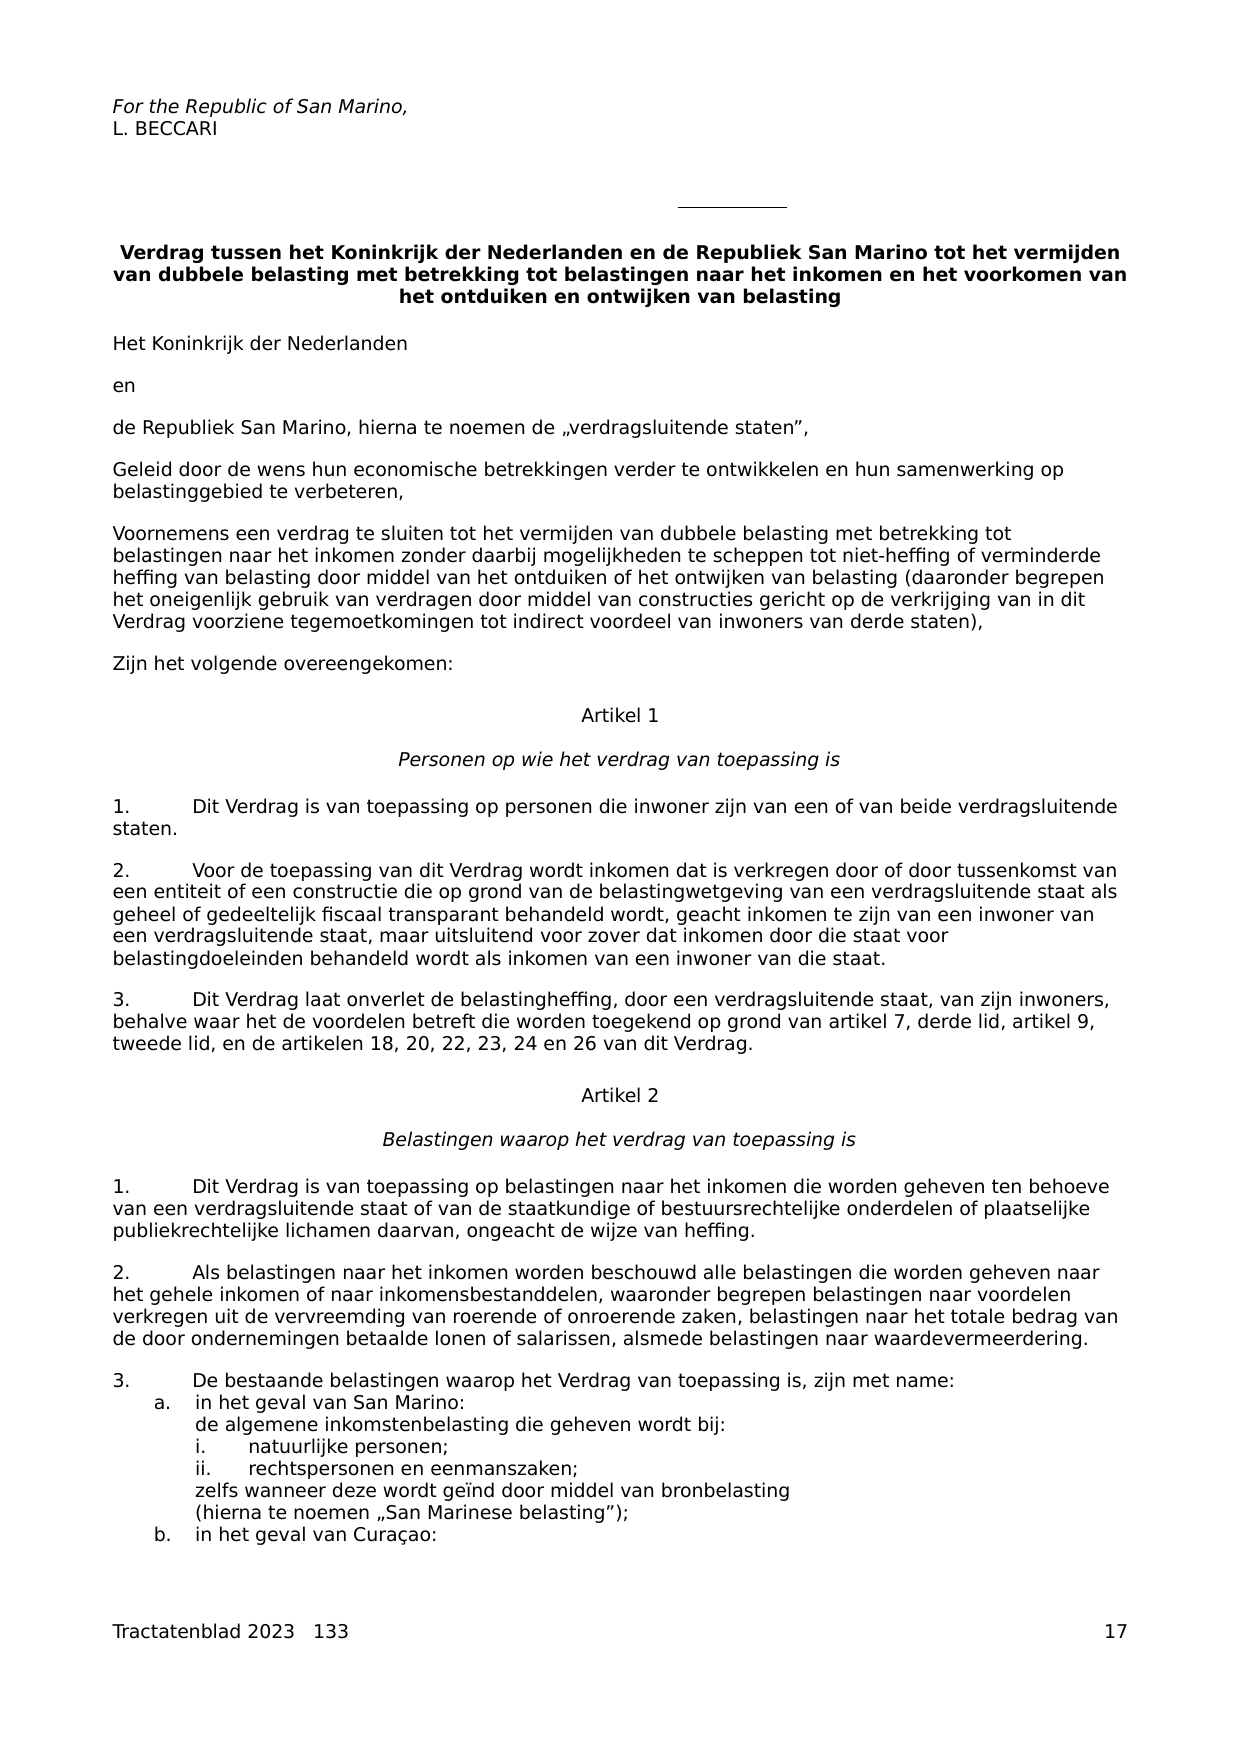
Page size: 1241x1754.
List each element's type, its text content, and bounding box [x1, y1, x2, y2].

text Geleid door de wens hun economische betrekkingen verder te ontwikkelen en hun samenwerking op belastinggebied te verbeteren, [112, 459, 1128, 503]
text de Republiek San Marino, hierna te noemen de „verdragsluitende staten”, [112, 417, 1128, 439]
text b. in het geval van Curaçao: [153, 1524, 1128, 1546]
text Het Koninkrijk der Nederlanden [112, 333, 1128, 355]
subtitle Verdrag tussen het Koninkrijk der Nederlanden en de Republiek San Marino tot het vermijden van dubbele belasting met betrekking tot belastingen naar het inkomen en het voorkomen van het ontduiken en ontwijken van belasting [112, 242, 1128, 308]
text (hierna te noemen „San Marinese belasting”); [195, 1502, 1128, 1524]
text 2. Voor de toepassing van dit Verdrag wordt inkomen dat is verkregen door of door tussenkomst van een entiteit of een constructie die op grond van de belastingwetgeving van een verdragsluitende staat als geheel of gedeeltelijk fiscaal transparant behandeld wordt, geacht inkomen te zijn van een inwoner van een verdragsluitende staat, maar uitsluitend voor zover dat inkomen door die staat voor belastingdoeleinden behandeld wordt als inkomen van een inwoner van die staat. [112, 859, 1128, 969]
text 3. Dit Verdrag laat onverlet de belastingheffing, door een verdragsluitende staat, van zijn inwoners, behalve waar het de voordelen betreft die worden toegekend op grond van artikel 7, derde lid, artikel 9, tweede lid, en de artikelen 18, 20, 22, 23, 24 en 26 van dit Verdrag. [112, 989, 1128, 1055]
text 1. Dit Verdrag is van toepassing op personen die inwoner zijn van een of van beide verdragsluitende staten. [112, 796, 1128, 839]
text 2. Als belastingen naar het inkomen worden beschouwd alle belastingen die worden geheven naar het gehele inkomen of naar inkomensbestanddelen, waaronder begrepen belastingen naar voordelen verkregen uit de vervreemding van roerende of onroerende zaken, belastingen naar het totale bedrag van de door ondernemingen betaalde lonen of salarissen, alsmede belastingen naar waardevermeerdering. [112, 1262, 1128, 1350]
subtitle Artikel 1 Personen op wie het verdrag van toepassing is [112, 704, 1128, 771]
text de algemene inkomstenbelasting die geheven wordt bij: [195, 1414, 1128, 1436]
text Zijn het volgende overeengekomen: [112, 653, 1128, 674]
text i. natuurlijke personen; [195, 1436, 1128, 1458]
text en [112, 375, 1128, 397]
text zelfs wanneer deze wordt geïnd door middel van bronbelasting [195, 1480, 1128, 1502]
text 1. Dit Verdrag is van toepassing op belastingen naar het inkomen die worden geheven ten behoeve van een verdragsluitende staat of van de staatkundige of bestuursrechtelijke onderdelen of plaatselijke publiekrechtelijke lichamen daarvan, ongeacht de wijze van heffing. [112, 1176, 1128, 1242]
text a. in het geval van San Marino: [153, 1392, 1128, 1414]
text For the Republic of San Marino, L. BECCARI [112, 96, 1128, 140]
subtitle Artikel 2 Belastingen waarop het verdrag van toepassing is [112, 1085, 1128, 1151]
text ii. rechtspersonen en eenmanszaken; [195, 1458, 1128, 1480]
text Voornemens een verdrag te sluiten tot het vermijden van dubbele belasting met betrekking tot belastingen naar het inkomen zonder daarbij mogelijkheden te scheppen tot niet-heffing of verminderde heffing van belasting door middel van het ontduiken of het ontwijken van belasting (daaronder begrepen het oneigenlijk gebruik van verdragen door middel van constructies gericht op de verkrijging van in dit Verdrag voorziene tegemoetkomingen tot indirect voordeel van inwoners van derde staten), [112, 523, 1128, 633]
text 3. De bestaande belastingen waarop het Verdrag van toepassing is, zijn met name: [112, 1370, 1128, 1392]
